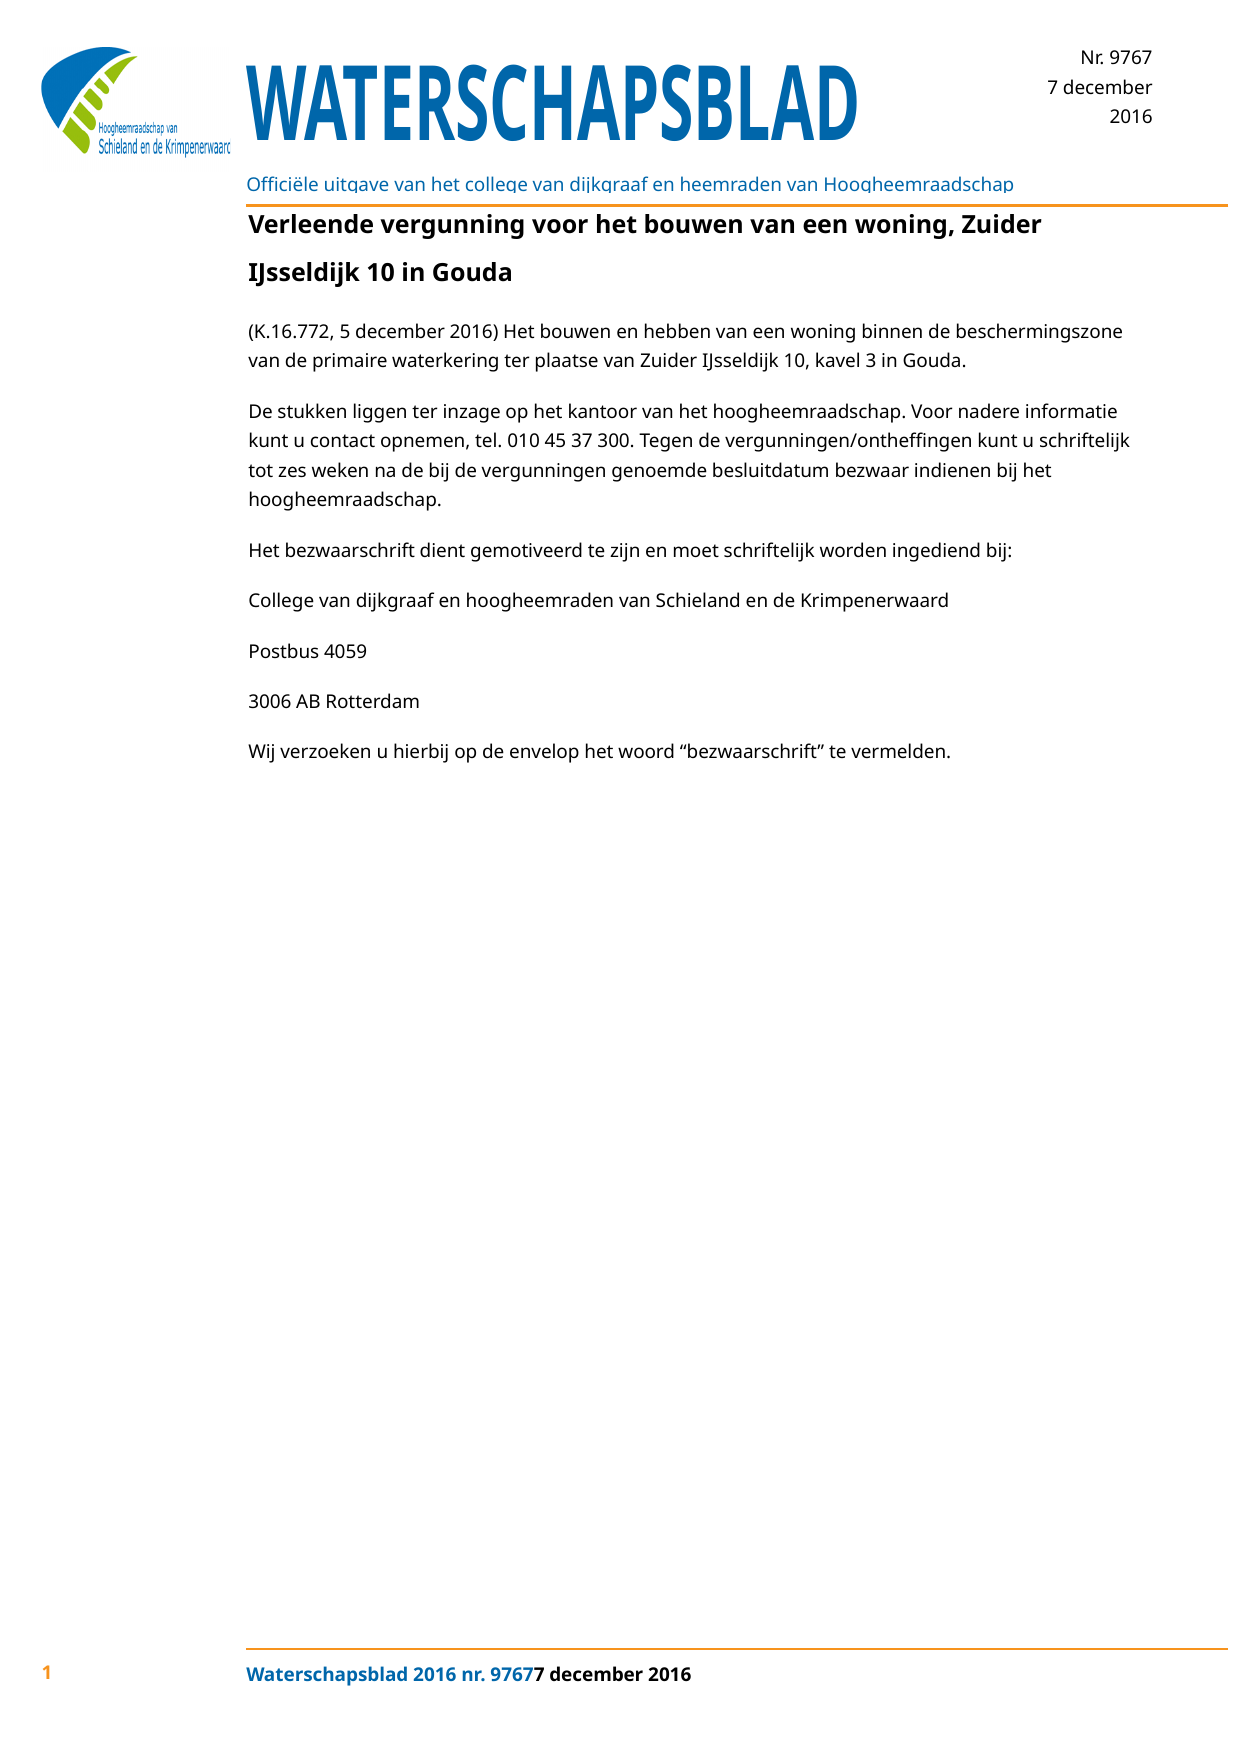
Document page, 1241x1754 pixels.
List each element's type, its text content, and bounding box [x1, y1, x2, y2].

text Postbus 4059 [248, 638, 1152, 664]
text College van dijkgraaf en hoogheemraden van Schieland en de Krimpenerwaard [248, 587, 1152, 613]
text De stukken liggen ter inzage op het kantoor van het hoogheemraadschap. Voor nadere informatie kunt u contact opnemen, tel. 010 45 37 300. Tegen de vergunningen/ontheffingen kunt u schriftelijk tot zes weken na de bij de vergunningen genoemde besluitdatum bezwaar indienen bij het hoogheemraadschap. [248, 398, 1152, 512]
text Verleende vergunning voor het bouwen van een woning, Zuider IJsseldijk 10 in Gouda [248, 207, 1152, 288]
text (K.16.772, 5 december 2016) Het bouwen en hebben van een woning binnen de beschermingszone van de primaire waterkering ter plaatse van Zuider IJsseldijk 10, kavel 3 in Gouda. [248, 318, 1152, 373]
picture [41, 47, 231, 172]
text Het bezwaarschrift dient gemotiveerd te zijn en moet schriftelijk worden ingediend bij: [248, 537, 1152, 563]
text 3006 AB Rotterdam [248, 688, 1152, 714]
text Wij verzoeken u hierbij op de envelop het woord “bezwaarschrift” te vermelden. [248, 739, 1152, 764]
